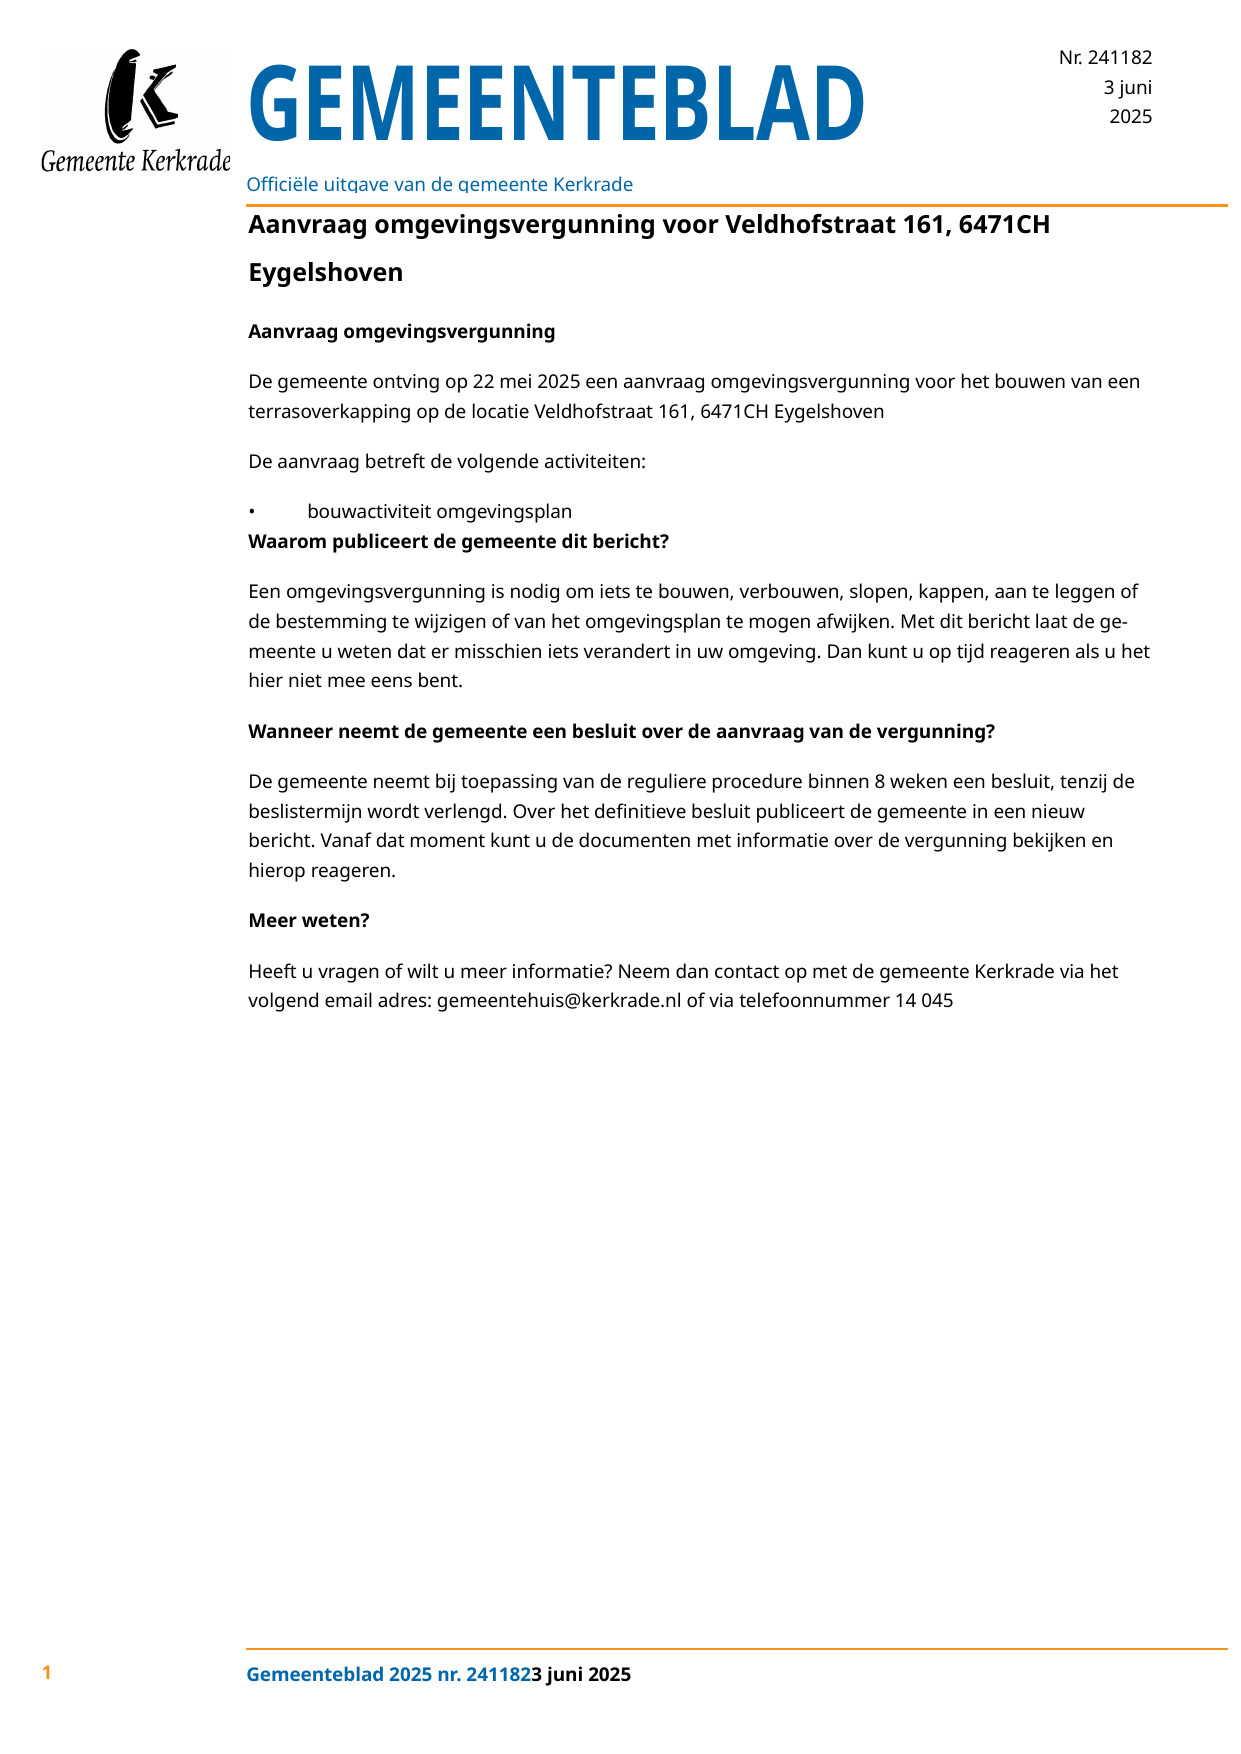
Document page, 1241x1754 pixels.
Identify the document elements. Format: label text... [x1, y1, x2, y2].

text De gemeente ontving op 22 mei 2025 een aanvraag omgevingsvergunning voor het bouwen van een terrasoverkapping op de locatie Veldhofstraat 161, 6471CH Eygelshoven [248, 368, 1152, 424]
text Een omgevingsvergunning is nodig om iets te bouwen, verbouwen, slopen, kappen, aan te leggen of de bestemming te wijzigen of van het omgevingsplan te mogen afwijken. Met dit bericht laat de ge- meente u weten dat er misschien iets verandert in uw omgeving. Dan kunt u op tijd reageren als u het hier niet mee eens bent. [248, 579, 1152, 693]
text Aanvraag omgevingsvergunning [248, 318, 1152, 344]
text De aanvraag betreft de volgende activiteiten: [248, 448, 1152, 474]
text Wanneer neemt de gemeente een besluit over de aanvraag van de vergunning? [248, 718, 1152, 744]
list bouwactiviteit omgevingsplan [248, 499, 1152, 524]
text Meer weten? [248, 907, 1152, 933]
text Heeft u vragen of wilt u meer informatie? Neem dan contact op met de gemeente Kerkrade via het volgend email adres: gemeentehuis@kerkrade.nl of via telefoonnummer 14 045 [248, 958, 1152, 1013]
text Waarom publiceert de gemeente dit bericht? [248, 528, 1152, 554]
text De gemeente neemt bij toepassing van de reguliere procedure binnen 8 weken een besluit, tenzij de beslistermijn wordt verlengd. Over het definitieve besluit publiceert de gemeente in een nieuw bericht. Vanaf dat moment kunt u de documenten met informatie over de vergunning bekijken en hierop reageren. [248, 768, 1152, 883]
text Aanvraag omgevingsvergunning voor Veldhofstraat 161, 6471CH Eygelshoven [248, 207, 1152, 288]
picture [41, 47, 231, 172]
